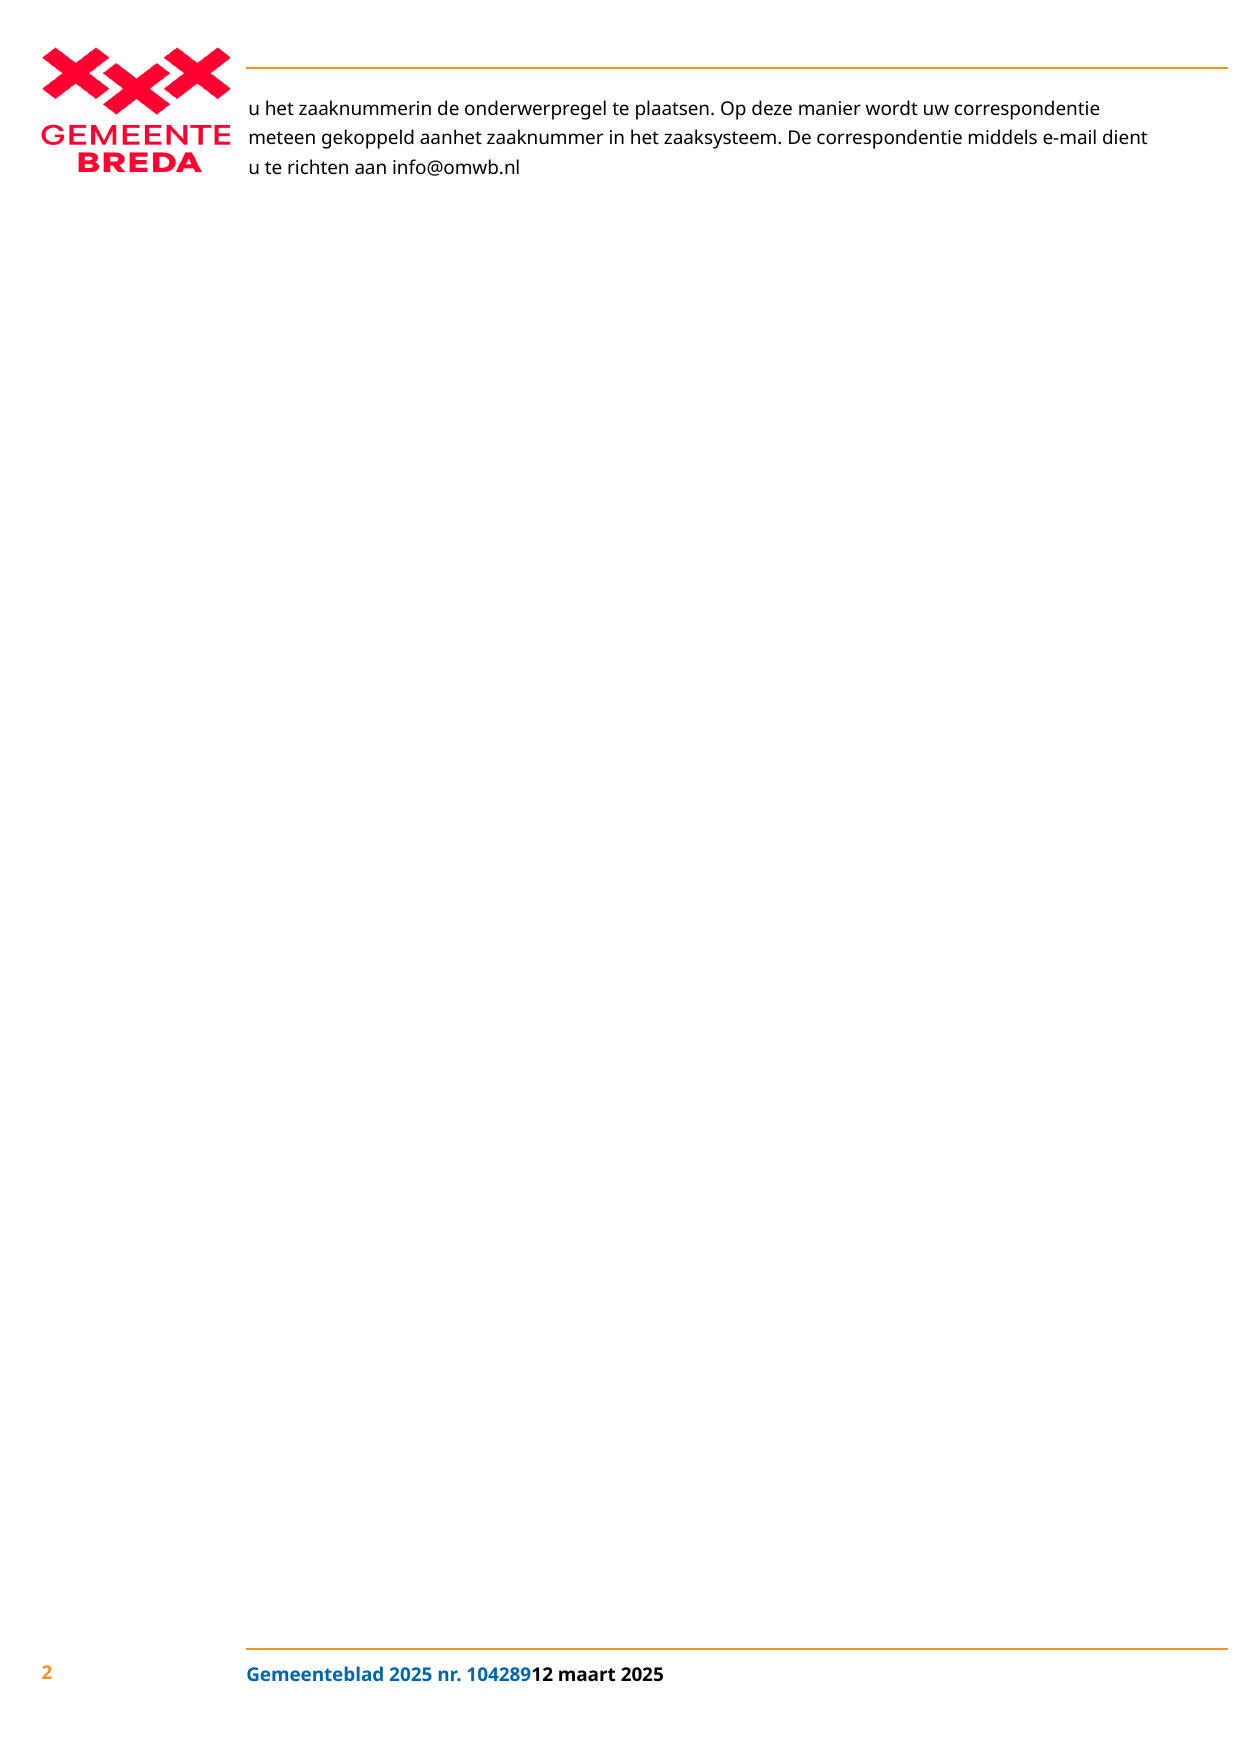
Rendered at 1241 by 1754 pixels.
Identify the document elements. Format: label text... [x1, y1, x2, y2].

picture [41, 47, 231, 172]
text u het zaaknummerin de onderwerpregel te plaatsen. Op deze manier wordt uw correspondentie meteen gekoppeld aanhet zaaknummer in het zaaksysteem. De correspondentie middels e-mail dient u te richten aan info@omwb.nl [248, 95, 1152, 180]
